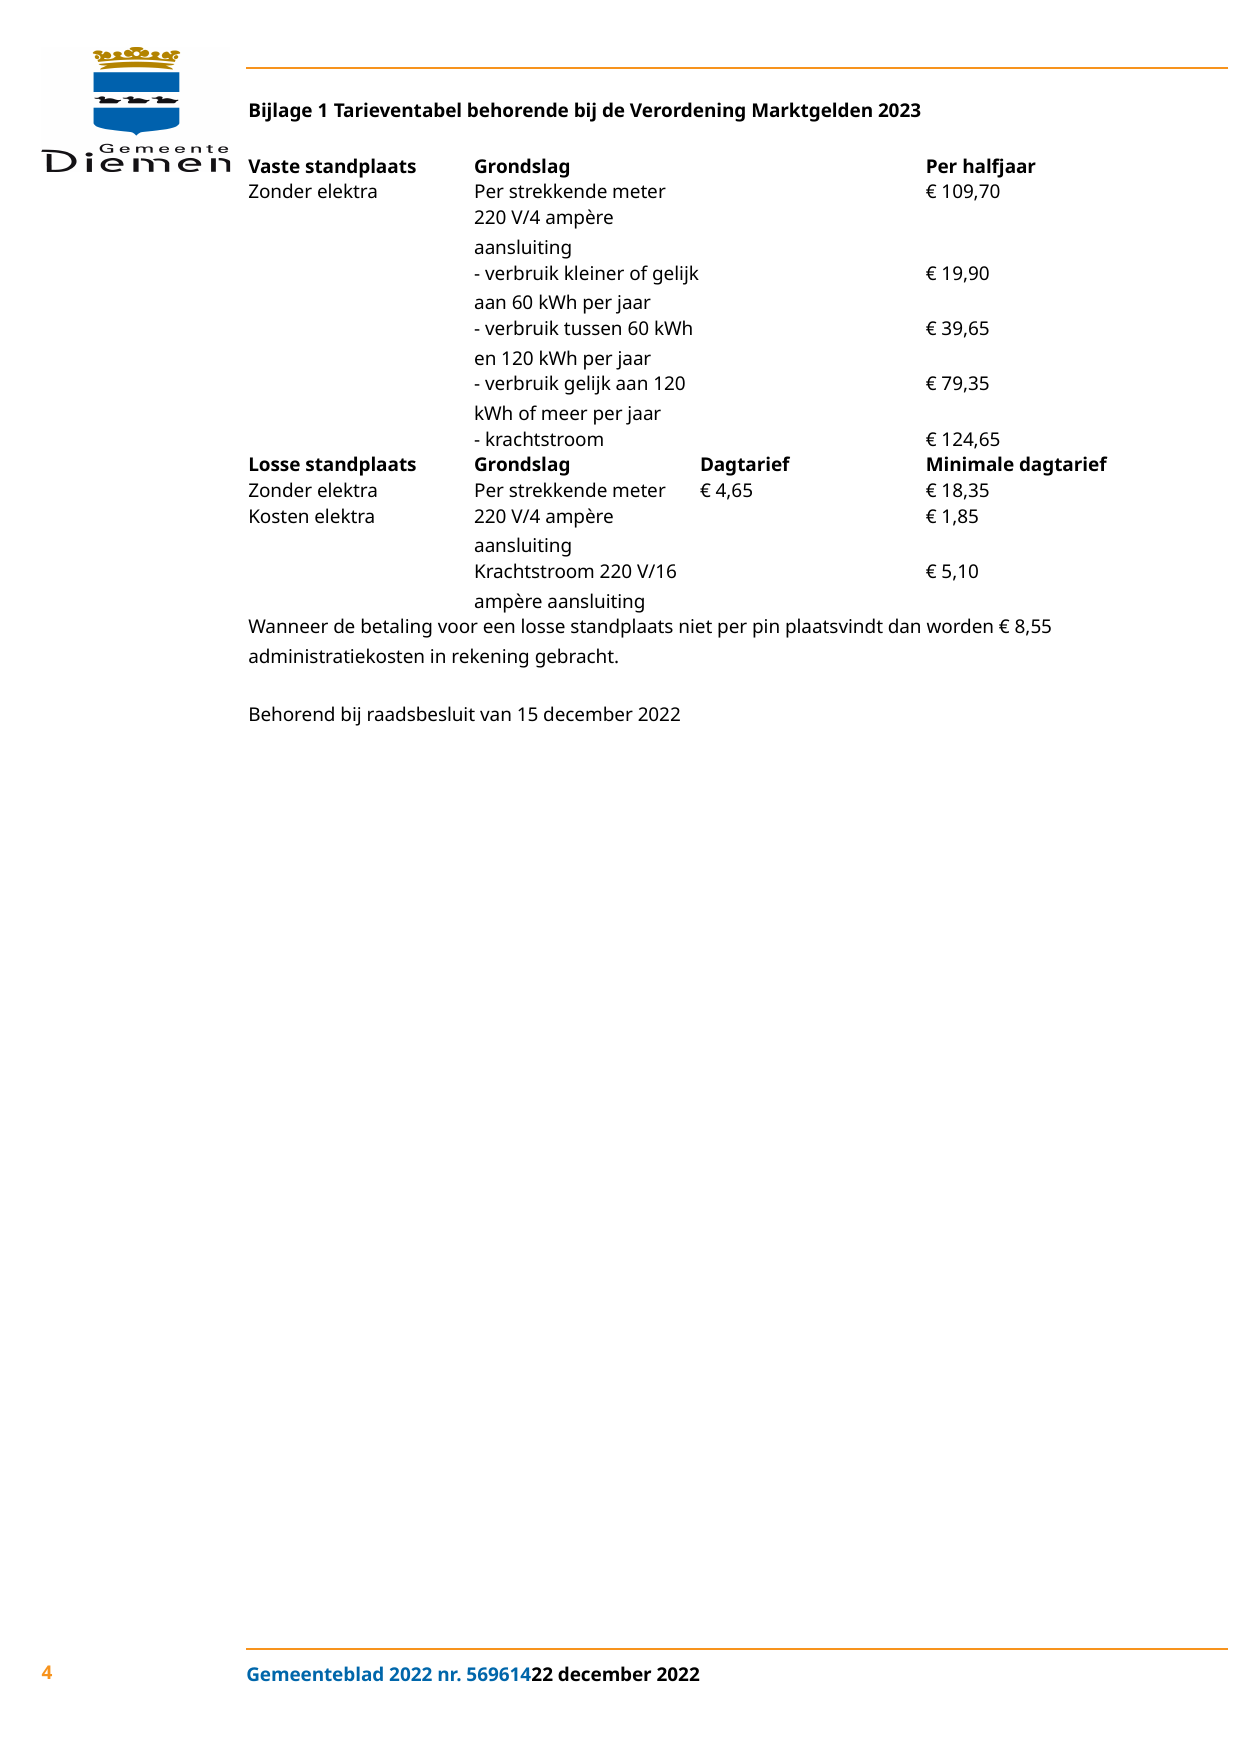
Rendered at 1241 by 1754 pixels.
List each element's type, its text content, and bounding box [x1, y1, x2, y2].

table_cell Krachtstroom 220 V/16 ampère aansluiting [474, 558, 700, 613]
table_cell € 109,70 [926, 179, 1152, 204]
table_header Grondslag [474, 153, 700, 179]
table_cell [926, 205, 1152, 260]
table_cell € 79,35 [926, 370, 1152, 426]
table_cell 220 V/4 ampère aansluiting [474, 205, 700, 260]
table_cell Losse standplaats [248, 451, 474, 477]
table_cell - verbruik tussen 60 kWh en 120 kWh per jaar [474, 315, 700, 370]
table_header [700, 153, 926, 179]
table_cell € 5,10 [926, 558, 1152, 613]
text Behorend bij raadsbesluit van 15 december 2022 [248, 702, 1152, 727]
table_cell [700, 205, 926, 260]
table_cell Minimale dagtarief [926, 451, 1152, 477]
table_cell [248, 260, 474, 315]
table_cell [700, 370, 926, 426]
table_cell - verbruik gelijk aan 120 kWh of meer per jaar [474, 370, 700, 426]
table_cell Zonder elektra [248, 179, 474, 204]
table_cell [700, 503, 926, 558]
table_cell [248, 426, 474, 451]
table_cell - krachtstroom [474, 426, 700, 451]
picture [41, 47, 231, 172]
table_cell Zonder elektra [248, 477, 474, 503]
table_cell Dagtarief [700, 451, 926, 477]
table_cell [700, 426, 926, 451]
table_cell € 4,65 [700, 477, 926, 503]
table_cell [248, 558, 474, 613]
table_cell € 18,35 [926, 477, 1152, 503]
table_cell Wanneer de betaling voor een losse standplaats niet per pin plaatsvindt dan worden € 8,55 administratiekosten in rekening gebracht. [248, 614, 1152, 669]
table_cell [248, 315, 474, 370]
table_cell Per strekkende meter [474, 477, 700, 503]
table_cell [700, 558, 926, 613]
table_cell € 124,65 [926, 426, 1152, 451]
table_cell € 19,90 [926, 260, 1152, 315]
table_header Per halfjaar [926, 153, 1152, 179]
table_header Vaste standplaats [248, 153, 474, 179]
table_cell [700, 260, 926, 315]
table_cell Kosten elektra [248, 503, 474, 558]
table_cell [700, 315, 926, 370]
table_cell Grondslag [474, 451, 700, 477]
table_cell 220 V/4 ampère aansluiting [474, 503, 700, 558]
table_cell - verbruik kleiner of gelijk aan 60 kWh per jaar [474, 260, 700, 315]
text Bijlage 1 Tarieventabel behorende bij de Verordening Marktgelden 2023 [248, 95, 1152, 123]
table_cell [248, 205, 474, 260]
table_cell € 1,85 [926, 503, 1152, 558]
table_cell € 39,65 [926, 315, 1152, 370]
table_cell [248, 370, 474, 426]
table_cell [700, 179, 926, 204]
table_cell Per strekkende meter [474, 179, 700, 204]
